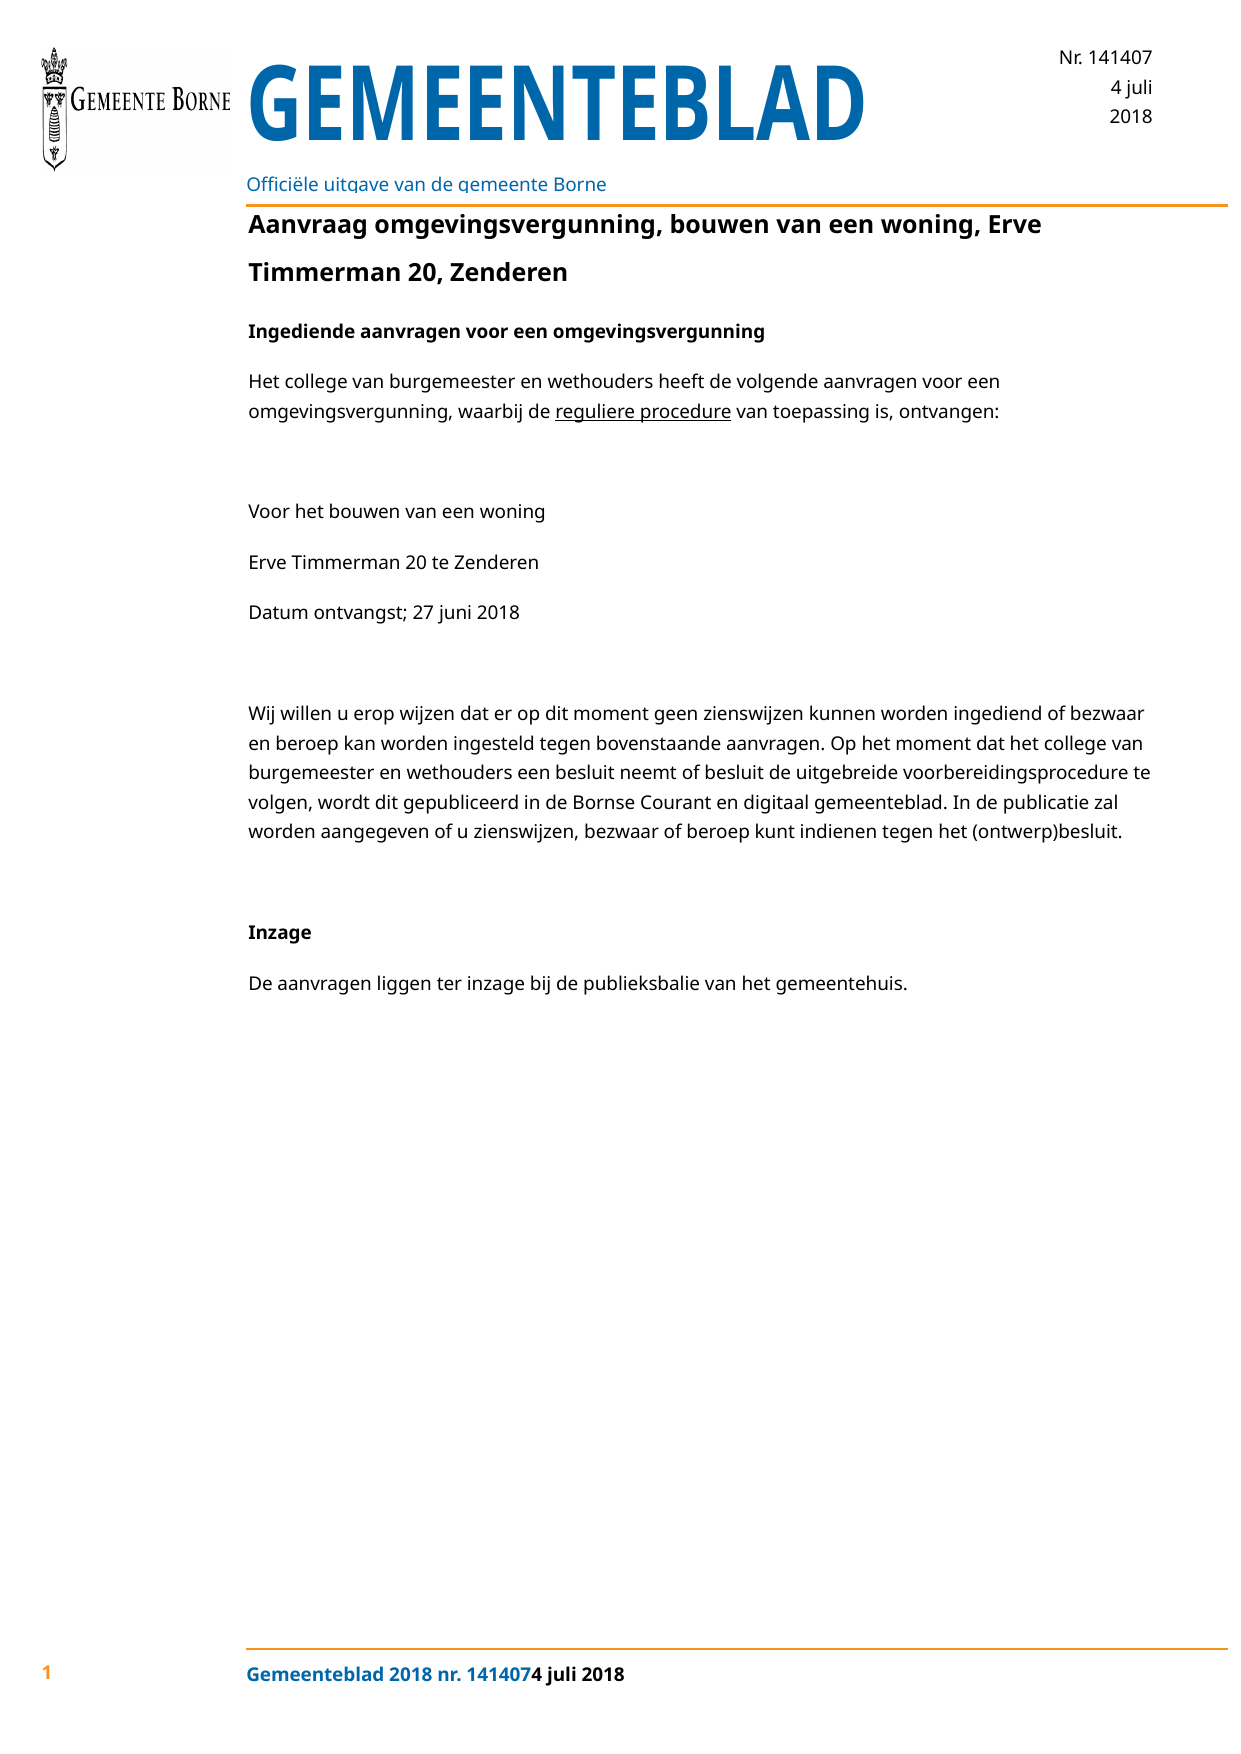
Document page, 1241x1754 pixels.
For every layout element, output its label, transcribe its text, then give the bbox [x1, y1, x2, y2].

text Ingediende aanvragen voor een omgevingsvergunning [248, 318, 1152, 344]
text De aanvragen liggen ter inzage bij de publieksbalie van het gemeentehuis. [248, 970, 1152, 996]
text Het college van burgemeester en wethouders heeft de volgende aanvragen voor een omgevingsvergunning, waarbij de reguliere procedure van toepassing is, ontvangen: [248, 368, 1152, 424]
text Aanvraag omgevingsvergunning, bouwen van een woning, Erve Timmerman 20, Zenderen [248, 207, 1152, 288]
text Datum ontvangst; 27 juni 2018 [248, 599, 1152, 625]
picture [41, 47, 231, 172]
text Wij willen u erop wijzen dat er op dit moment geen zienswijzen kunnen worden ingediend of bezwaar en beroep kan worden ingesteld tegen bovenstaande aanvragen. Op het moment dat het college van burgemeester en wethouders een besluit neemt of besluit de uitgebreide voorbereidingsprocedure te volgen, wordt dit gepubliceerd in de Bornse Courant en digitaal gemeenteblad. In de publicatie zal worden aangegeven of u zienswijzen, bezwaar of beroep kunt indienen tegen het (ontwerp)besluit. [248, 700, 1152, 844]
text Voor het bouwen van een woning [248, 499, 1152, 524]
text Inzage [248, 919, 1152, 945]
text Erve Timmerman 20 te Zenderen [248, 549, 1152, 575]
